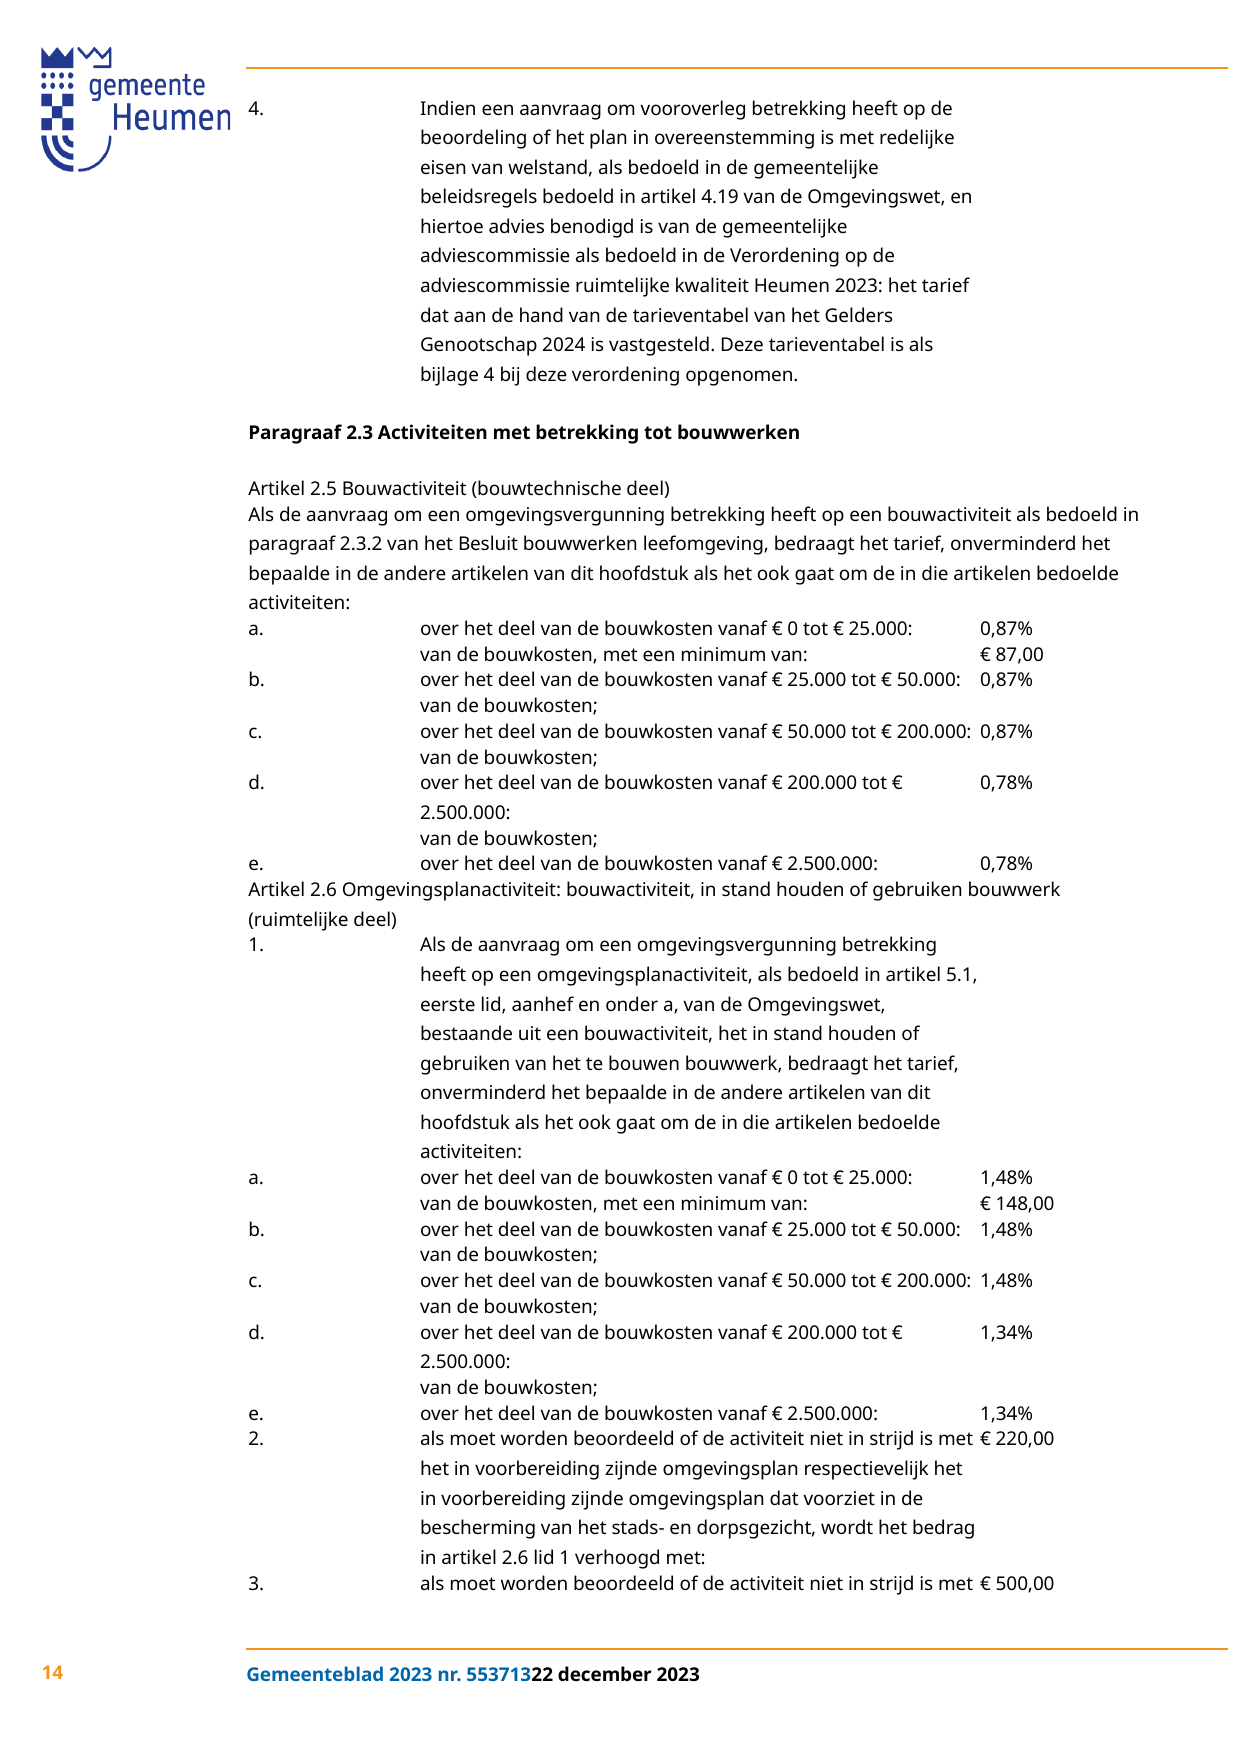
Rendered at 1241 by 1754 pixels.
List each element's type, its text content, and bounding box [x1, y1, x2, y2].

table_cell [248, 1374, 420, 1400]
table_cell [980, 932, 1152, 1164]
table_cell [980, 693, 1152, 718]
table_cell [248, 641, 420, 667]
table_header Artikel 2.5 Bouwactiviteit (bouwtechnische deel) [248, 475, 1152, 501]
table_cell [248, 1190, 420, 1216]
table_cell € 87,00 [980, 641, 1152, 667]
table_cell [980, 825, 1152, 851]
table_cell over het deel van de bouwkosten vanaf € 25.000 tot € 50.000: [420, 667, 980, 692]
table_cell 1,48% [980, 1268, 1152, 1293]
table_cell als moet worden beoordeeld of de activiteit niet in strijd is met [420, 1570, 980, 1595]
table_cell Artikel 2.6 Omgevingsplanactiviteit: bouwactiviteit, in stand houden of gebruiken bouwwerk (ruimtelijke deel) [248, 876, 1152, 932]
table_cell 4. [248, 95, 420, 387]
table_cell Als de aanvraag om een omgevingsvergunning betrekking heeft op een bouwactiviteit als bedoeld in paragraaf 2.3.2 van het Besluit bouwwerken leefomgeving, bedraagt het tarief, onverminderd het bepaalde in de andere artikelen van dit hoofdstuk als het ook gaat om de in die artikelen bedoelde activiteiten: [248, 501, 1152, 615]
table_cell 0,87% [980, 667, 1152, 692]
table_cell 0,78% [980, 770, 1152, 825]
picture [41, 47, 231, 172]
table_cell 1,34% [980, 1319, 1152, 1374]
table_cell [248, 744, 420, 769]
table_cell 1. [248, 932, 420, 1164]
table_cell van de bouwkosten; [420, 744, 980, 769]
table_cell b. [248, 1216, 420, 1242]
table_cell a. [248, 615, 420, 641]
table_cell c. [248, 718, 420, 744]
table_cell 0,87% [980, 615, 1152, 641]
table_cell over het deel van de bouwkosten vanaf € 200.000 tot € 2.500.000: [420, 1319, 980, 1374]
table_cell over het deel van de bouwkosten vanaf € 25.000 tot € 50.000: [420, 1216, 980, 1242]
table_cell over het deel van de bouwkosten vanaf € 200.000 tot € 2.500.000: [420, 770, 980, 825]
table_cell 2. [248, 1426, 420, 1570]
table_cell e. [248, 1400, 420, 1426]
table_cell c. [248, 1268, 420, 1293]
table_cell [248, 1293, 420, 1319]
table_cell van de bouwkosten, met een minimum van: [420, 641, 980, 667]
table_cell van de bouwkosten; [420, 1293, 980, 1319]
table_cell [980, 95, 1152, 387]
table_cell van de bouwkosten; [420, 1374, 980, 1400]
table_cell [980, 1293, 1152, 1319]
table_cell over het deel van de bouwkosten vanaf € 50.000 tot € 200.000: [420, 1268, 980, 1293]
table_cell d. [248, 1319, 420, 1374]
table_cell a. [248, 1165, 420, 1190]
table_cell van de bouwkosten; [420, 1242, 980, 1267]
table_cell over het deel van de bouwkosten vanaf € 2.500.000: [420, 1400, 980, 1426]
table_cell [248, 693, 420, 718]
table_cell [980, 744, 1152, 769]
table_cell e. [248, 851, 420, 876]
table_cell € 500,00 [980, 1570, 1152, 1595]
table_cell 0,78% [980, 851, 1152, 876]
table_cell € 148,00 [980, 1190, 1152, 1216]
table_cell van de bouwkosten; [420, 693, 980, 718]
table_cell over het deel van de bouwkosten vanaf € 0 tot € 25.000: [420, 1165, 980, 1190]
table_cell 3. [248, 1570, 420, 1595]
table_cell [980, 1242, 1152, 1267]
table_cell 0,87% [980, 718, 1152, 744]
table_cell 1,48% [980, 1165, 1152, 1190]
table_cell [248, 1242, 420, 1267]
table_cell € 220,00 [980, 1426, 1152, 1570]
table_cell over het deel van de bouwkosten vanaf € 0 tot € 25.000: [420, 615, 980, 641]
table_cell over het deel van de bouwkosten vanaf € 2.500.000: [420, 851, 980, 876]
table_cell b. [248, 667, 420, 692]
table_cell Indien een aanvraag om vooroverleg betrekking heeft op de beoordeling of het plan in overeenstemming is met redelijke eisen van welstand, als bedoeld in de gemeentelijke beleidsregels bedoeld in artikel 4.19 van de Omgevingswet, en hiertoe advies benodigd is van de gemeentelijke adviescommissie als bedoeld in de Verordening op de adviescommissie ruimtelijke kwaliteit Heumen 2023: het tarief dat aan de hand van de tarieventabel van het Gelders Genootschap 2024 is vastgesteld. Deze tarieventabel is als bijlage 4 bij deze verordening opgenomen. [420, 95, 980, 387]
text Paragraaf 2.3 Activiteiten met betrekking tot bouwwerken [248, 419, 1152, 445]
table_cell Als de aanvraag om een omgevingsvergunning betrekking heeft op een omgevingsplanactiviteit, als bedoeld in artikel 5.1, eerste lid, aanhef en onder a, van de Omgevingswet, bestaande uit een bouwactiviteit, het in stand houden of gebruiken van het te bouwen bouwwerk, bedraagt het tarief, onverminderd het bepaalde in de andere artikelen van dit hoofdstuk als het ook gaat om de in die artikelen bedoelde activiteiten: [420, 932, 980, 1164]
table_cell [248, 825, 420, 851]
table_cell 1,48% [980, 1216, 1152, 1242]
table_cell [980, 1374, 1152, 1400]
table_cell van de bouwkosten; [420, 825, 980, 851]
table_cell d. [248, 770, 420, 825]
table_cell van de bouwkosten, met een minimum van: [420, 1190, 980, 1216]
table_cell als moet worden beoordeeld of de activiteit niet in strijd is met het in voorbereiding zijnde omgevingsplan respectievelijk het in voorbereiding zijnde omgevingsplan dat voorziet in de bescherming van het stads- en dorpsgezicht, wordt het bedrag in artikel 2.6 lid 1 verhoogd met: [420, 1426, 980, 1570]
table_cell 1,34% [980, 1400, 1152, 1426]
table_cell over het deel van de bouwkosten vanaf € 50.000 tot € 200.000: [420, 718, 980, 744]
